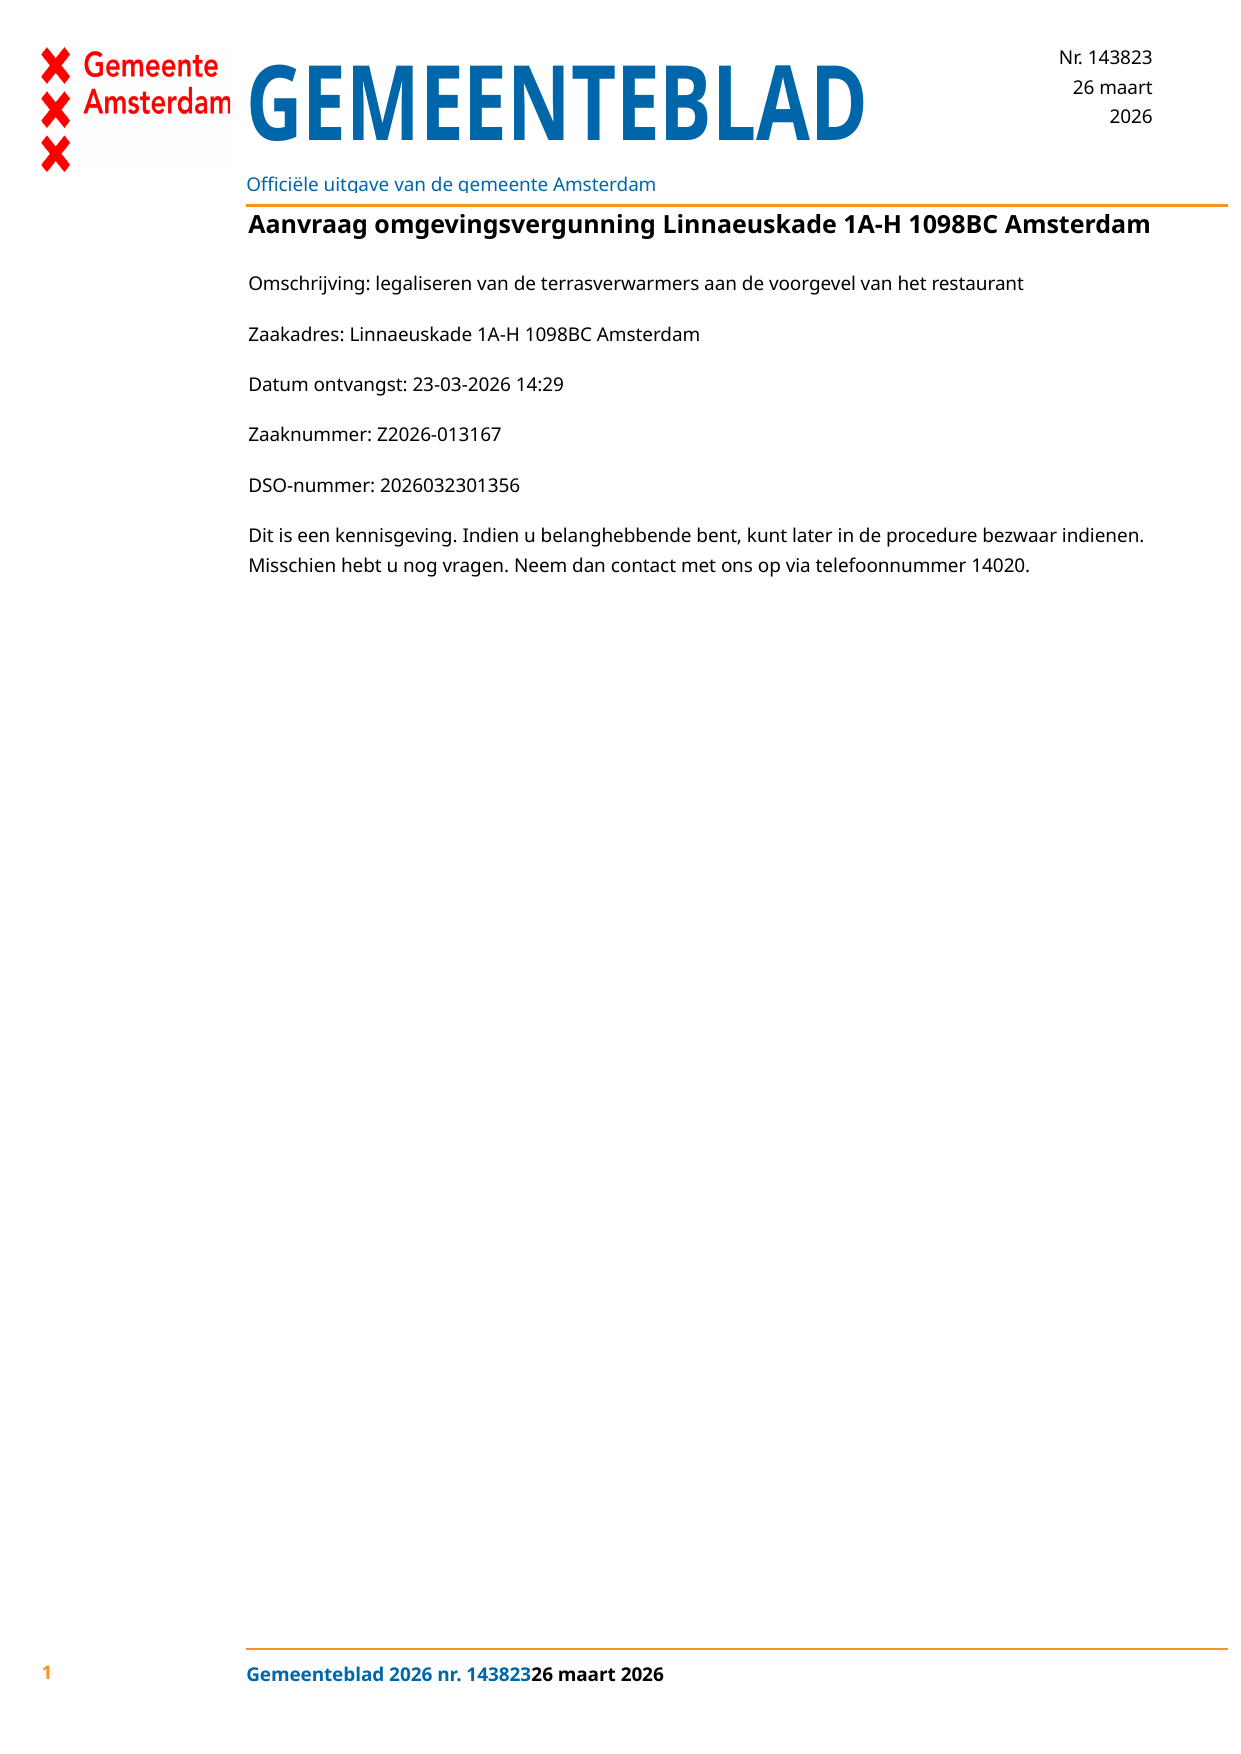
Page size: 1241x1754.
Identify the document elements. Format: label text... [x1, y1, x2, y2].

picture [41, 47, 231, 172]
text DSO-nummer: 2026032301356 [248, 472, 1152, 498]
text Datum ontvangst: 23-03-2026 14:29 [248, 371, 1152, 397]
text Zaaknummer: Z2026-013167 [248, 422, 1152, 447]
text Dit is een kennisgeving. Indien u belanghebbende bent, kunt later in de procedure bezwaar indienen. Misschien hebt u nog vragen. Neem dan contact met ons op via telefoonnummer 14020. [248, 522, 1152, 578]
text Aanvraag omgevingsvergunning Linnaeuskade 1A-H 1098BC Amsterdam [248, 207, 1152, 241]
text Omschrijving: legaliseren van de terrasverwarmers aan de voorgevel van het restaurant [248, 270, 1152, 296]
text Zaakadres: Linnaeuskade 1A-H 1098BC Amsterdam [248, 321, 1152, 346]
